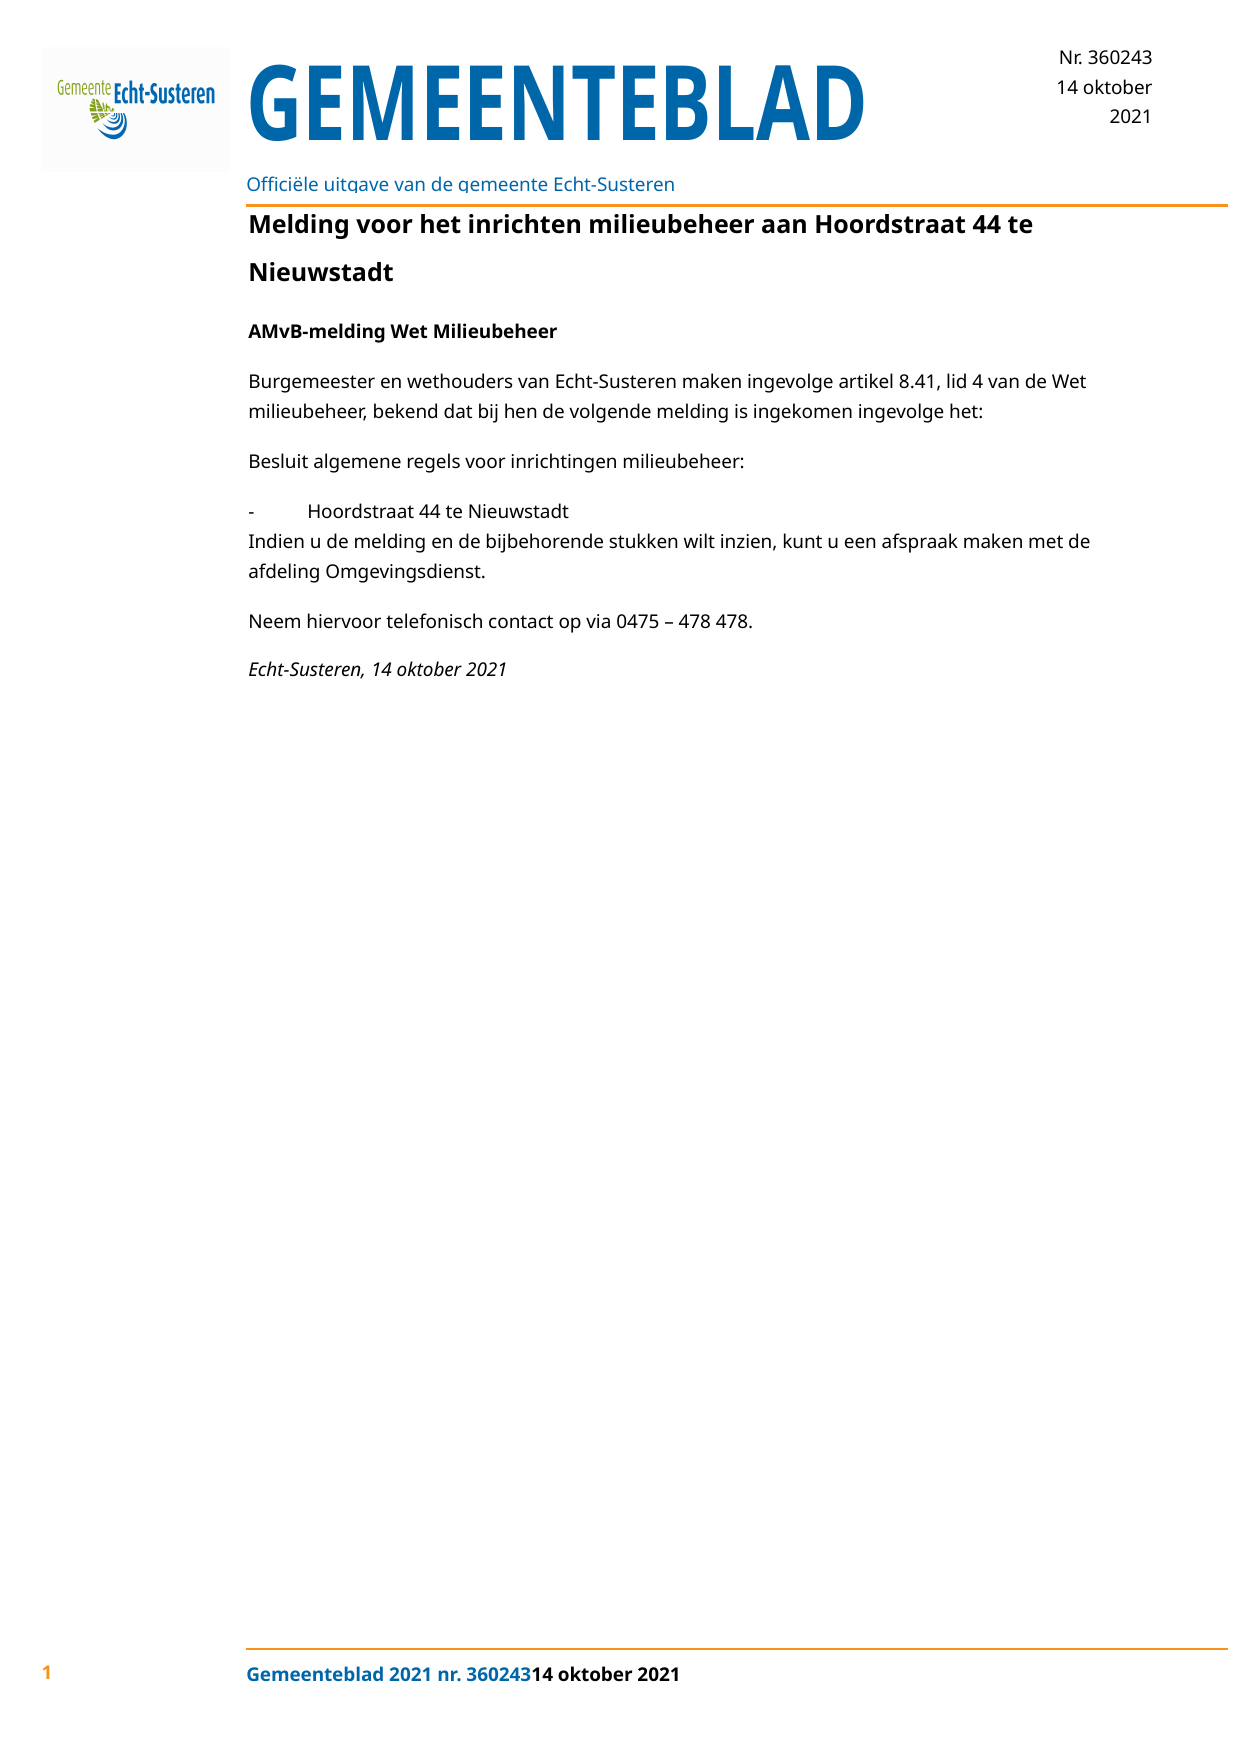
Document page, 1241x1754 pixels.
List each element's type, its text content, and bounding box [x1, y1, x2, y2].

list Hoordstraat 44 te Nieuwstadt [248, 499, 1152, 524]
text Melding voor het inrichten milieubeheer aan Hoordstraat 44 te Nieuwstadt [248, 207, 1152, 288]
picture [41, 47, 231, 172]
text Besluit algemene regels voor inrichtingen milieubeheer: [248, 448, 1152, 474]
text Indien u de melding en de bijbehorende stukken wilt inzien, kunt u een afspraak maken met de afdeling Omgevingsdienst. [248, 528, 1152, 584]
text Burgemeester en wethouders van Echt-Susteren maken ingevolge artikel 8.41, lid 4 van de Wet milieubeheer, bekend dat bij hen de volgende melding is ingekomen ingevolge het: [248, 368, 1152, 424]
text Echt-Susteren, 14 oktober 2021 [248, 656, 1152, 682]
text AMvB-melding Wet Milieubeheer [248, 318, 1152, 344]
text Neem hiervoor telefonisch contact op via 0475 – 478 478. [248, 608, 1152, 634]
